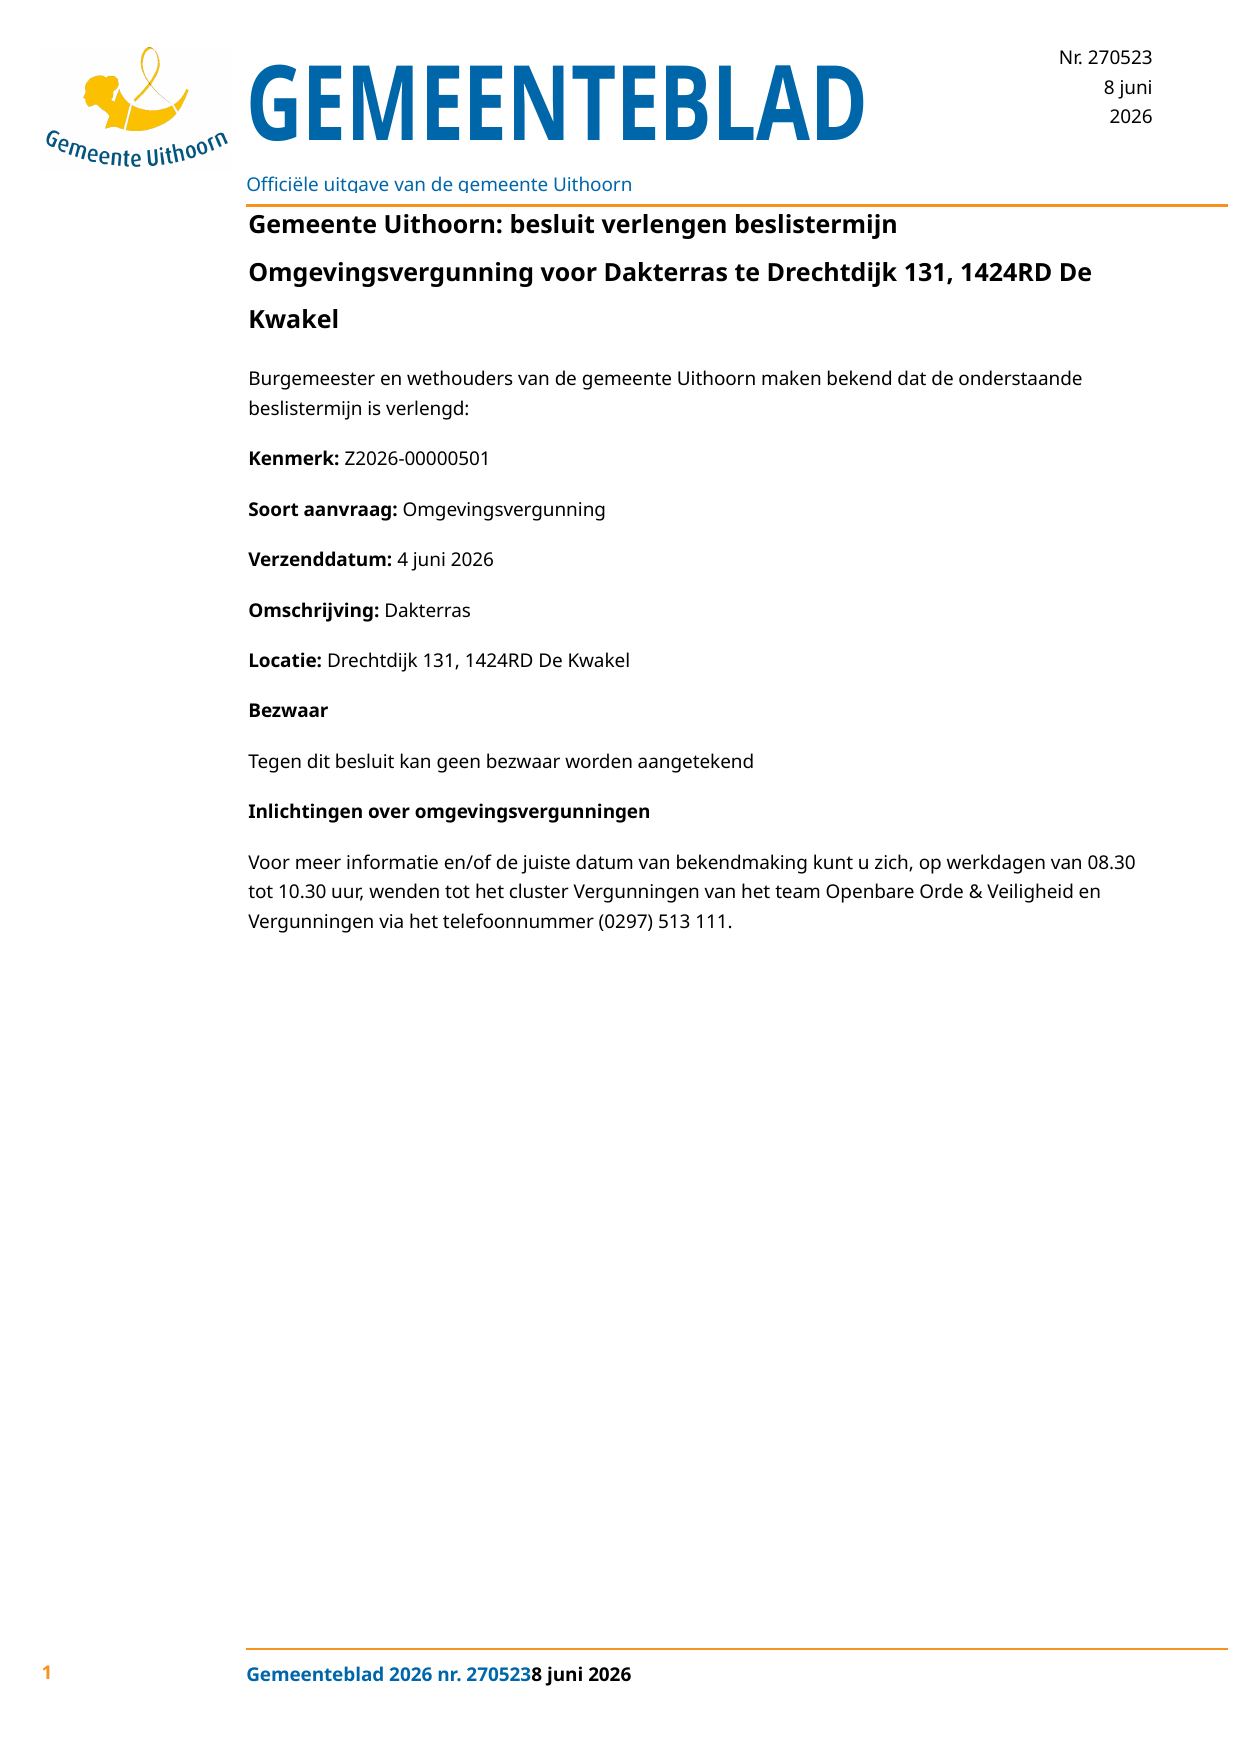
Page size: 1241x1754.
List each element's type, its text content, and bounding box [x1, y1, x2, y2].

text Omschrijving: Dakterras [248, 597, 1152, 622]
text Gemeente Uithoorn: besluit verlengen beslistermijn Omgevingsvergunning voor Dakterras te Drechtdijk 131, 1424RD De Kwakel [248, 207, 1152, 336]
text Bezwaar [248, 698, 1152, 723]
text Verzenddatum: 4 juni 2026 [248, 546, 1152, 572]
text Kenmerk: Z2026-00000501 [248, 446, 1152, 471]
text Tegen dit besluit kan geen bezwaar worden aangetekend [248, 748, 1152, 774]
text Voor meer informatie en/of de juiste datum van bekendmaking kunt u zich, op werkdagen van 08.30 tot 10.30 uur, wenden tot het cluster Vergunningen van het team Openbare Orde & Veiligheid en Vergunningen via het telefoonnummer (0297) 513 111. [248, 849, 1152, 934]
text Soort aanvraag: Omgevingsvergunning [248, 496, 1152, 522]
text Locatie: Drechtdijk 131, 1424RD De Kwakel [248, 647, 1152, 673]
text Burgemeester en wethouders van de gemeente Uithoorn maken bekend dat de onderstaande beslistermijn is verlengd: [248, 366, 1152, 421]
text Inlichtingen over omgevingsvergunningen [248, 798, 1152, 824]
picture [41, 47, 231, 172]
